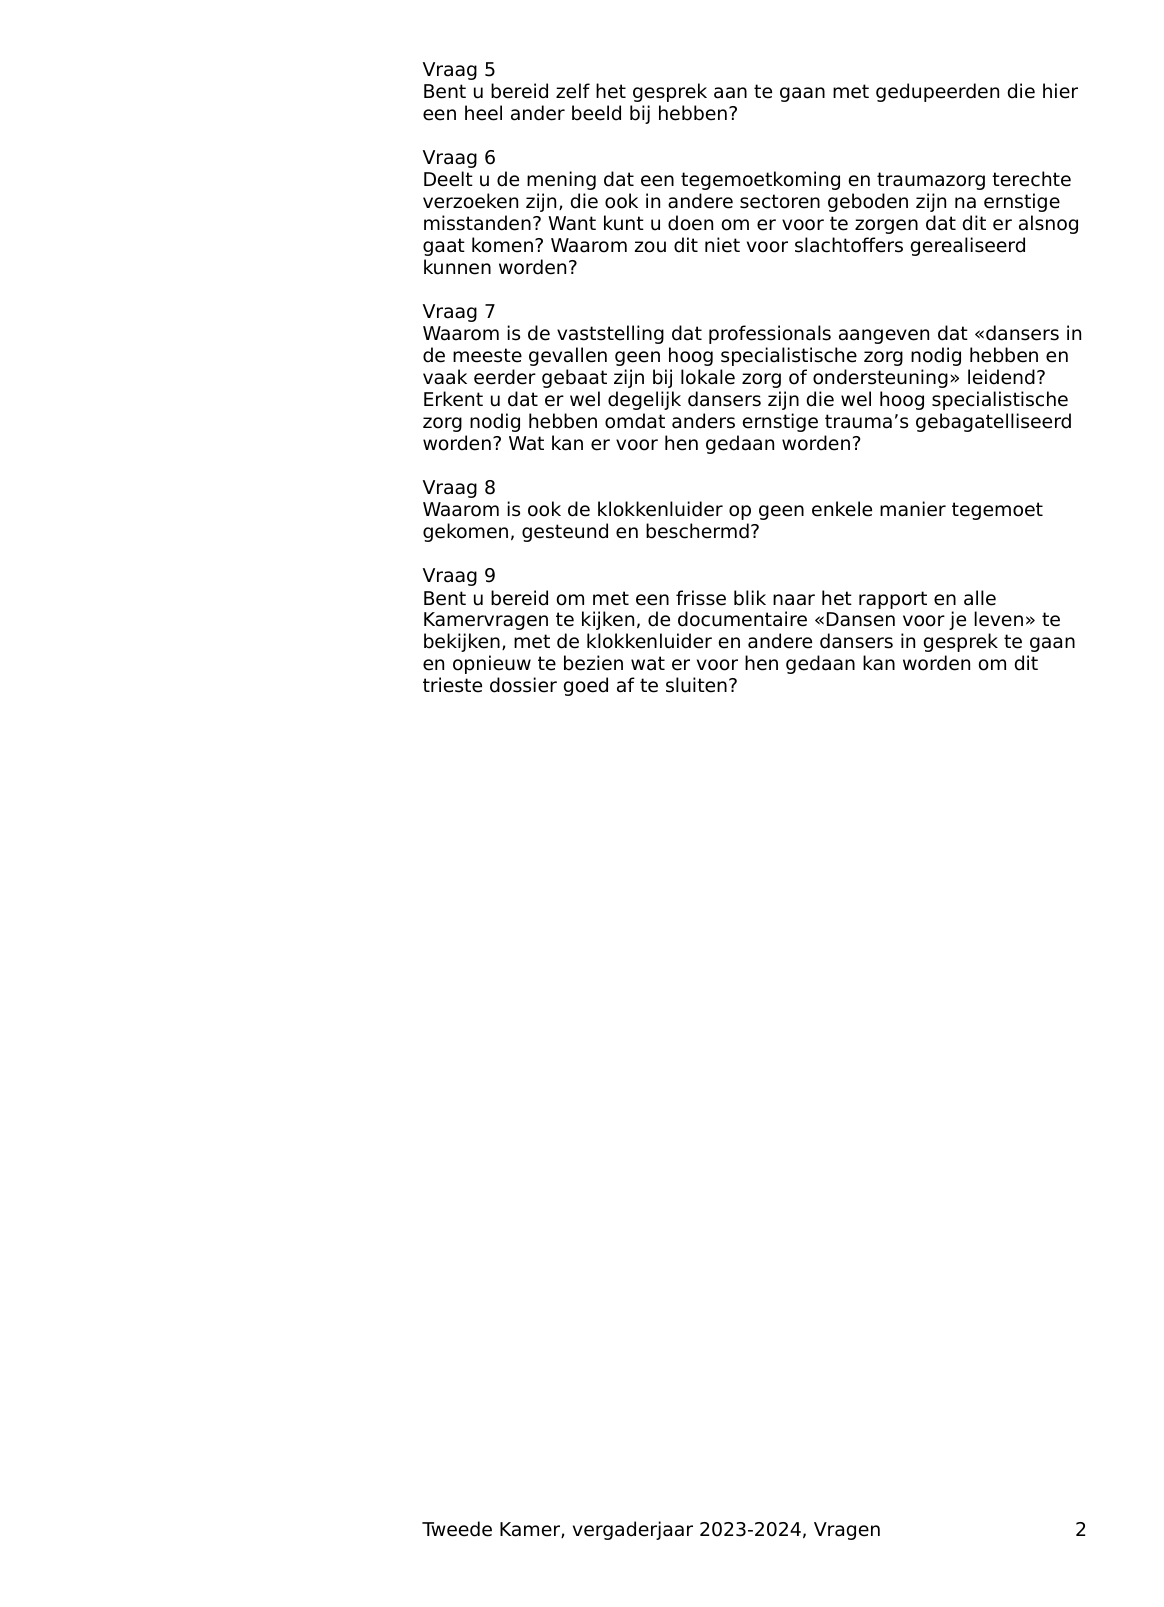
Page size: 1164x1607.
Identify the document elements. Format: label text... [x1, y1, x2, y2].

text Vraag 5 [422, 59, 1087, 81]
text Vraag 6 [422, 147, 1087, 169]
text Vraag 9 [422, 565, 1087, 587]
text Deelt u de mening dat een tegemoetkoming en traumazorg terechte verzoeken zijn, die ook in andere sectoren geboden zijn na ernstige misstanden? Want kunt u doen om er voor te zorgen dat dit er alsnog gaat komen? Waarom zou dit niet voor slachtoffers gerealiseerd kunnen worden? [422, 169, 1087, 279]
text Bent u bereid om met een frisse blik naar het rapport en alle Kamervragen te kijken, de documentaire «Dansen voor je leven» te bekijken, met de klokkenluider en andere dansers in gesprek te gaan en opnieuw te bezien wat er voor hen gedaan kan worden om dit trieste dossier goed af te sluiten? [422, 587, 1087, 697]
text Waarom is ook de klokkenluider op geen enkele manier tegemoet gekomen, gesteund en beschermd? [422, 499, 1087, 543]
text Vraag 8 [422, 477, 1087, 499]
text Vraag 7 [422, 301, 1087, 323]
text Bent u bereid zelf het gesprek aan te gaan met gedupeerden die hier een heel ander beeld bij hebben? [422, 81, 1087, 125]
text Waarom is de vaststelling dat professionals aangeven dat «dansers in de meeste gevallen geen hoog specialistische zorg nodig hebben en vaak eerder gebaat zijn bij lokale zorg of ondersteuning» leidend? Erkent u dat er wel degelijk dansers zijn die wel hoog specialistische zorg nodig hebben omdat anders ernstige trauma’s gebagatelliseerd worden? Wat kan er voor hen gedaan worden? [422, 323, 1087, 455]
